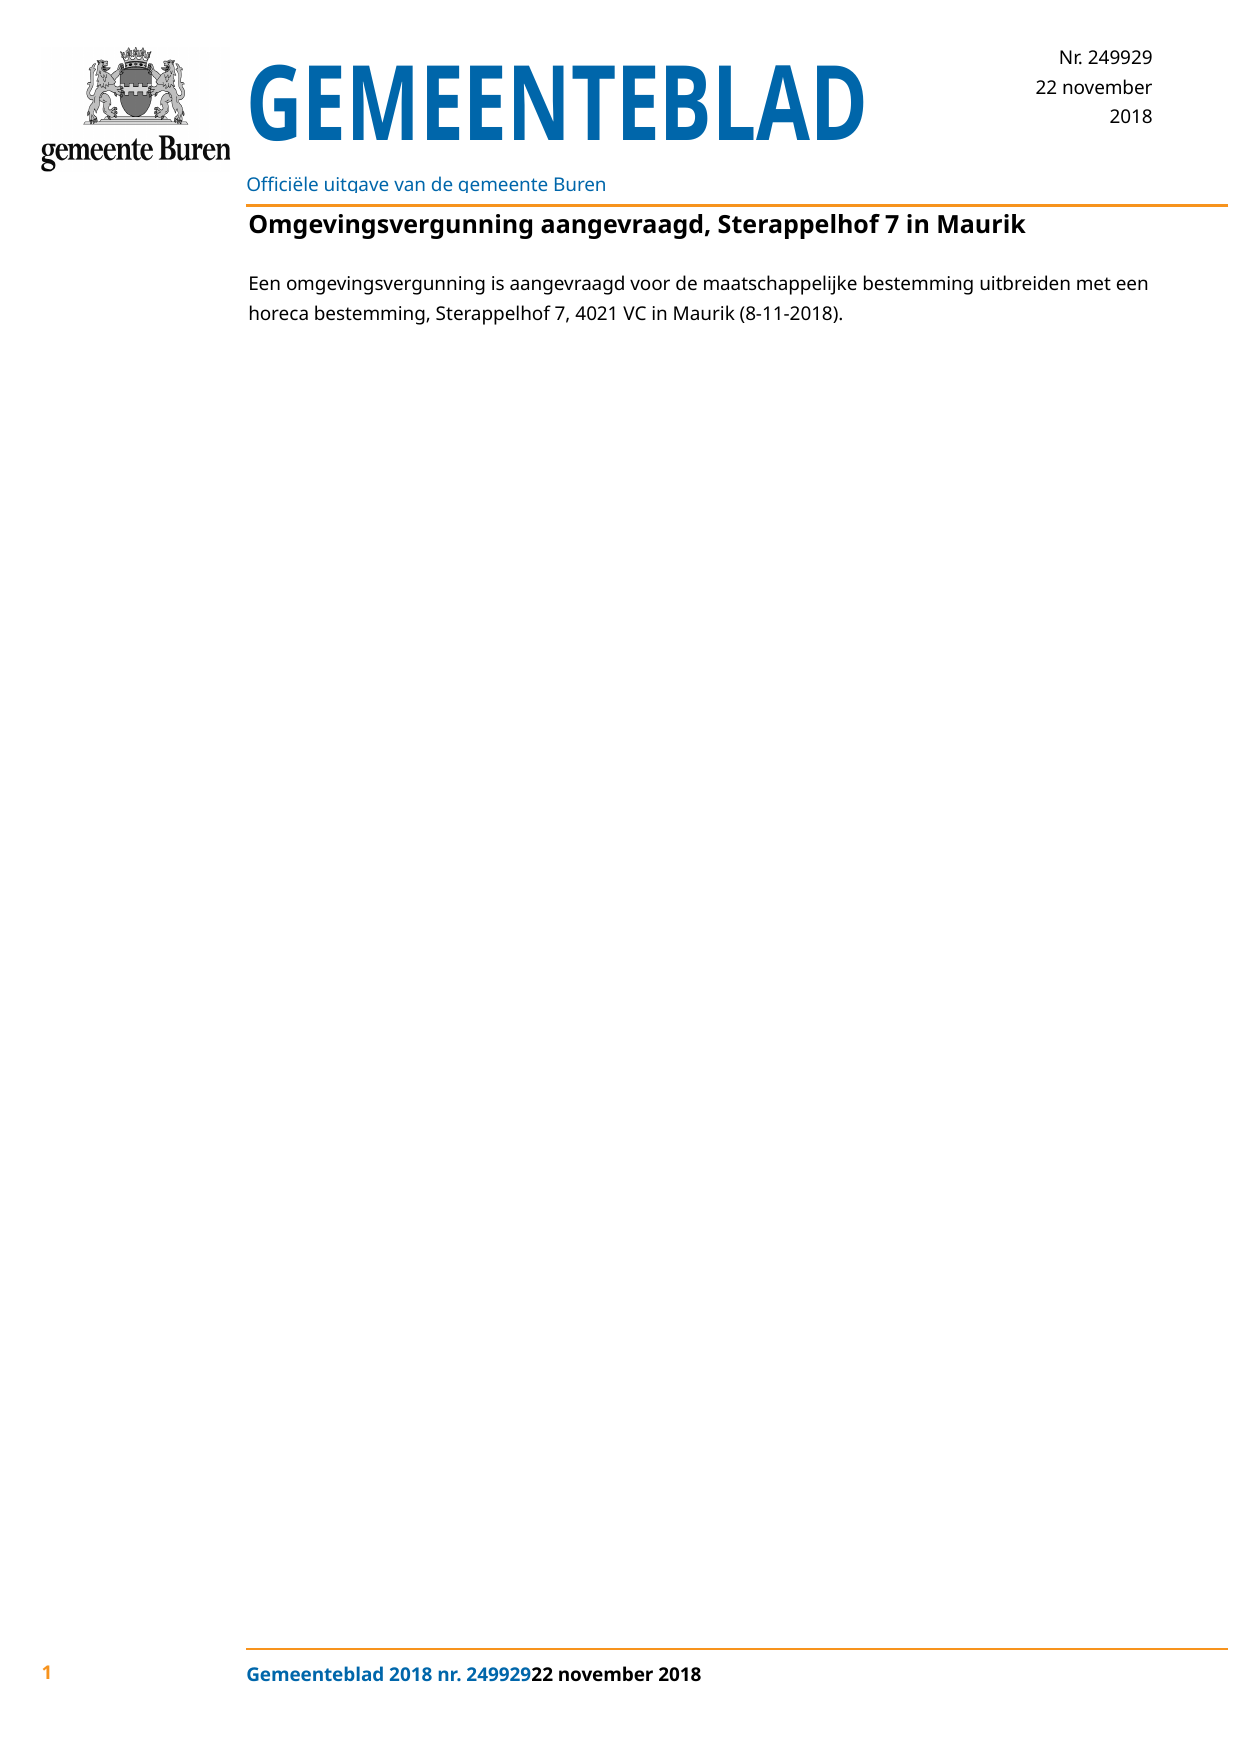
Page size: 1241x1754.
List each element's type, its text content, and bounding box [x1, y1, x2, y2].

picture [41, 47, 231, 172]
text Een omgevingsvergunning is aangevraagd voor de maatschappelijke bestemming uitbreiden met een horeca bestemming, Sterappelhof 7, 4021 VC in Maurik (8-11-2018). [248, 270, 1152, 326]
text Omgevingsvergunning aangevraagd, Sterappelhof 7 in Maurik [248, 207, 1152, 241]
